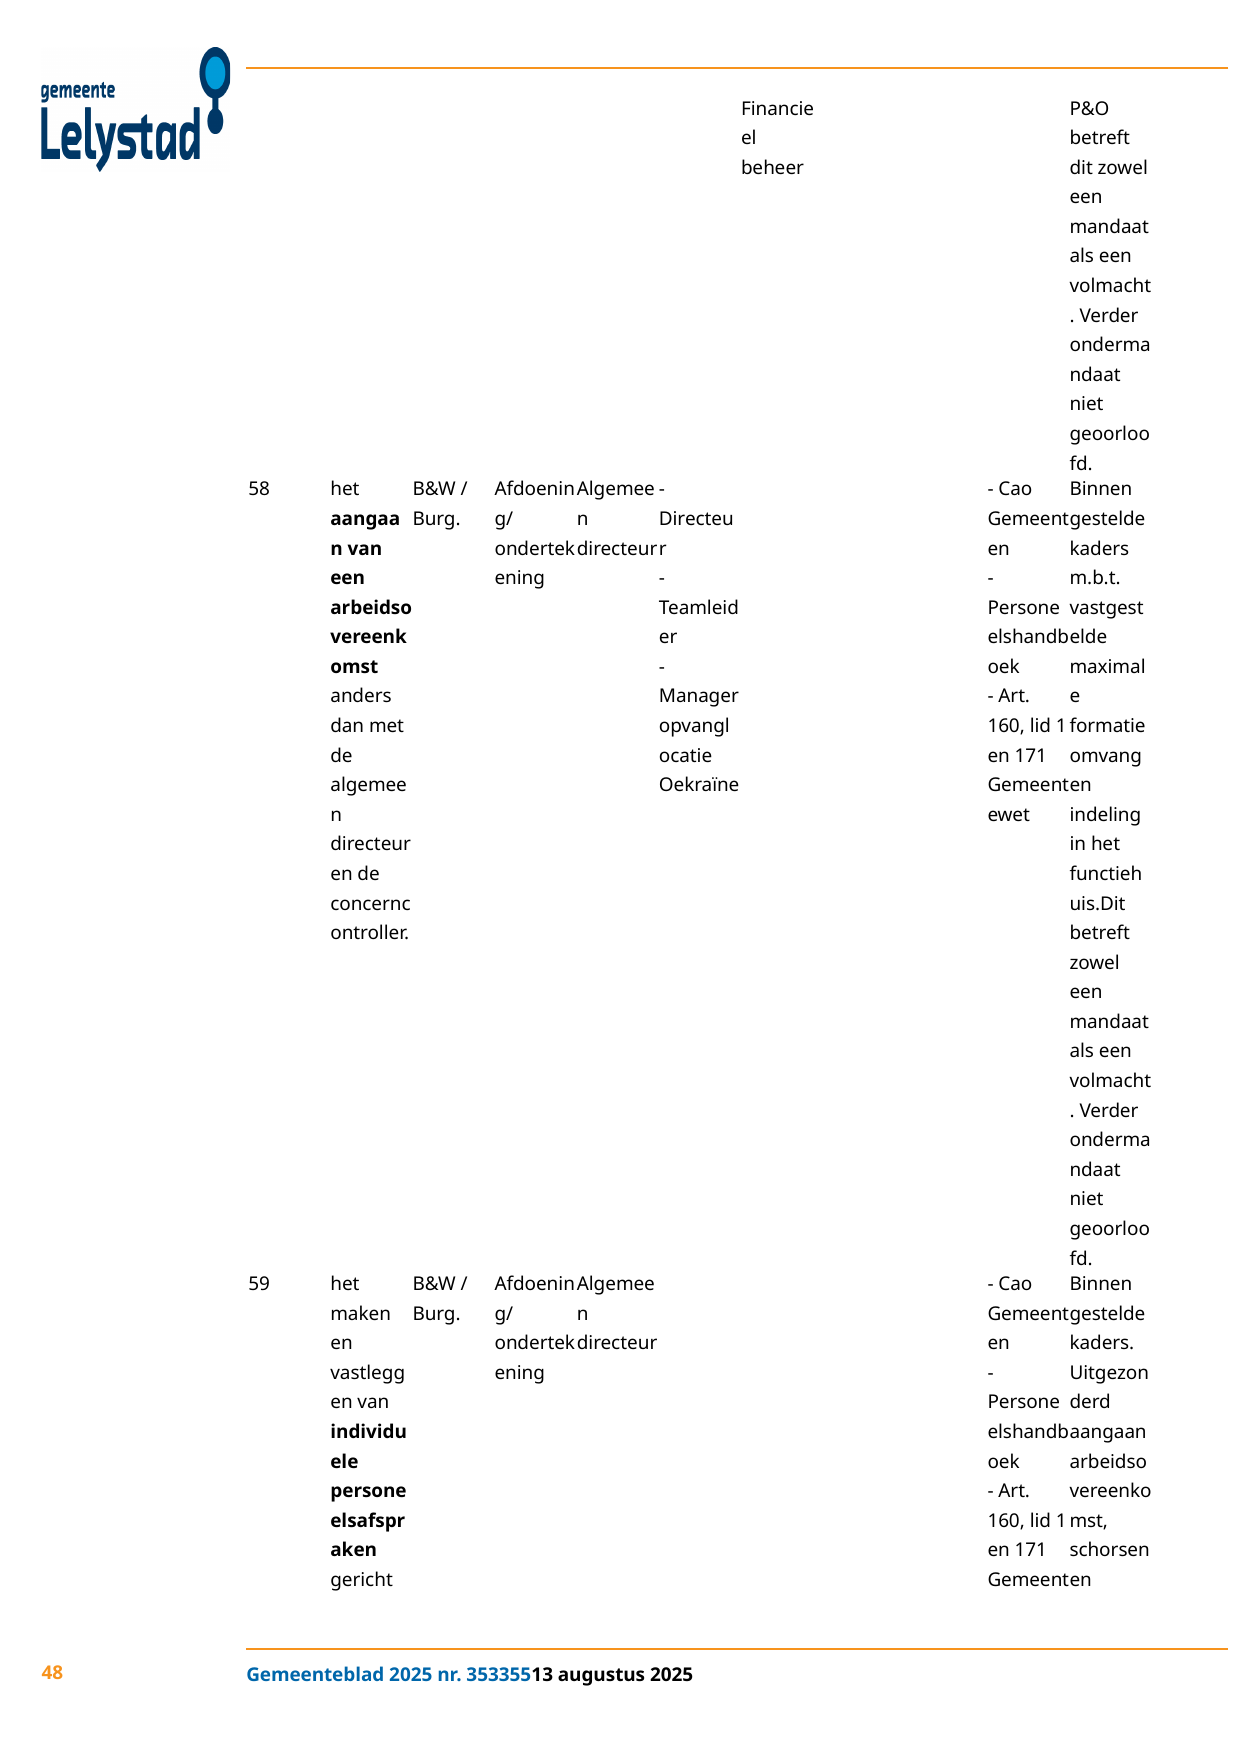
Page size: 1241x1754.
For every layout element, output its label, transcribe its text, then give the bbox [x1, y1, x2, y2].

table_cell [905, 95, 987, 476]
table_cell [823, 476, 905, 1270]
table_cell [823, 95, 905, 476]
table_cell P&O betreft dit zowel een mandaat als een volmacht. Verder ondermandaat niet geoorloofd. [1069, 95, 1152, 476]
table_cell B&W / Burg. [412, 476, 494, 1270]
table_cell [905, 1270, 987, 1592]
picture [41, 47, 231, 172]
table_cell Algemeen directeur [577, 476, 659, 1270]
table_cell B&W / Burg. [412, 1270, 494, 1592]
table_cell [577, 95, 659, 476]
table_cell [741, 476, 823, 1270]
table_cell [248, 95, 330, 476]
table_cell - Cao Gemeenten - Personeelshandboek - Art. 160, lid 1 en 171 Gemeent [987, 1270, 1069, 1592]
table_cell [412, 95, 494, 476]
table_cell het maken en vastleggen van individuele personeelsafspraken gericht [330, 1270, 412, 1592]
table_cell - Cao Gemeenten - Personeelshandboek - Art. 160, lid 1 en 171 Gemeentewet [987, 476, 1069, 1270]
table_cell [659, 1270, 741, 1592]
table_cell - Financieel beheer [741, 95, 823, 476]
table_cell [659, 95, 741, 476]
table_cell [905, 476, 987, 1270]
table_cell 58 [248, 476, 330, 1270]
table_cell [741, 1270, 823, 1592]
table_cell Algemeen directeur [577, 1270, 659, 1592]
table_cell Binnen gestelde kaders. Uitgezonderd aangaan arbeidsovereenkomst, schorsen en [1069, 1270, 1152, 1592]
table_cell [494, 95, 577, 476]
table_cell Afdoening/ondertekening [494, 1270, 577, 1592]
table_cell 59 [248, 1270, 330, 1592]
table_cell [823, 1270, 905, 1592]
table_cell [987, 95, 1069, 476]
table_cell Afdoening/ondertekening [494, 476, 577, 1270]
table_cell - Directeur - Teamleider - Manager opvanglocatie Oekraïne [659, 476, 741, 1270]
table_cell het aangaan van een arbeidsovereenkomst anders dan met de algemeen directeur en de concerncontroller. [330, 476, 412, 1270]
table_cell [330, 95, 412, 476]
table_cell Binnen gestelde kaders m.b.t. vastgestelde maximale formatieomvang en indeling in het functiehuis.Dit betreft zowel een mandaat als een volmacht. Verder ondermandaat niet geoorloofd. [1069, 476, 1152, 1270]
